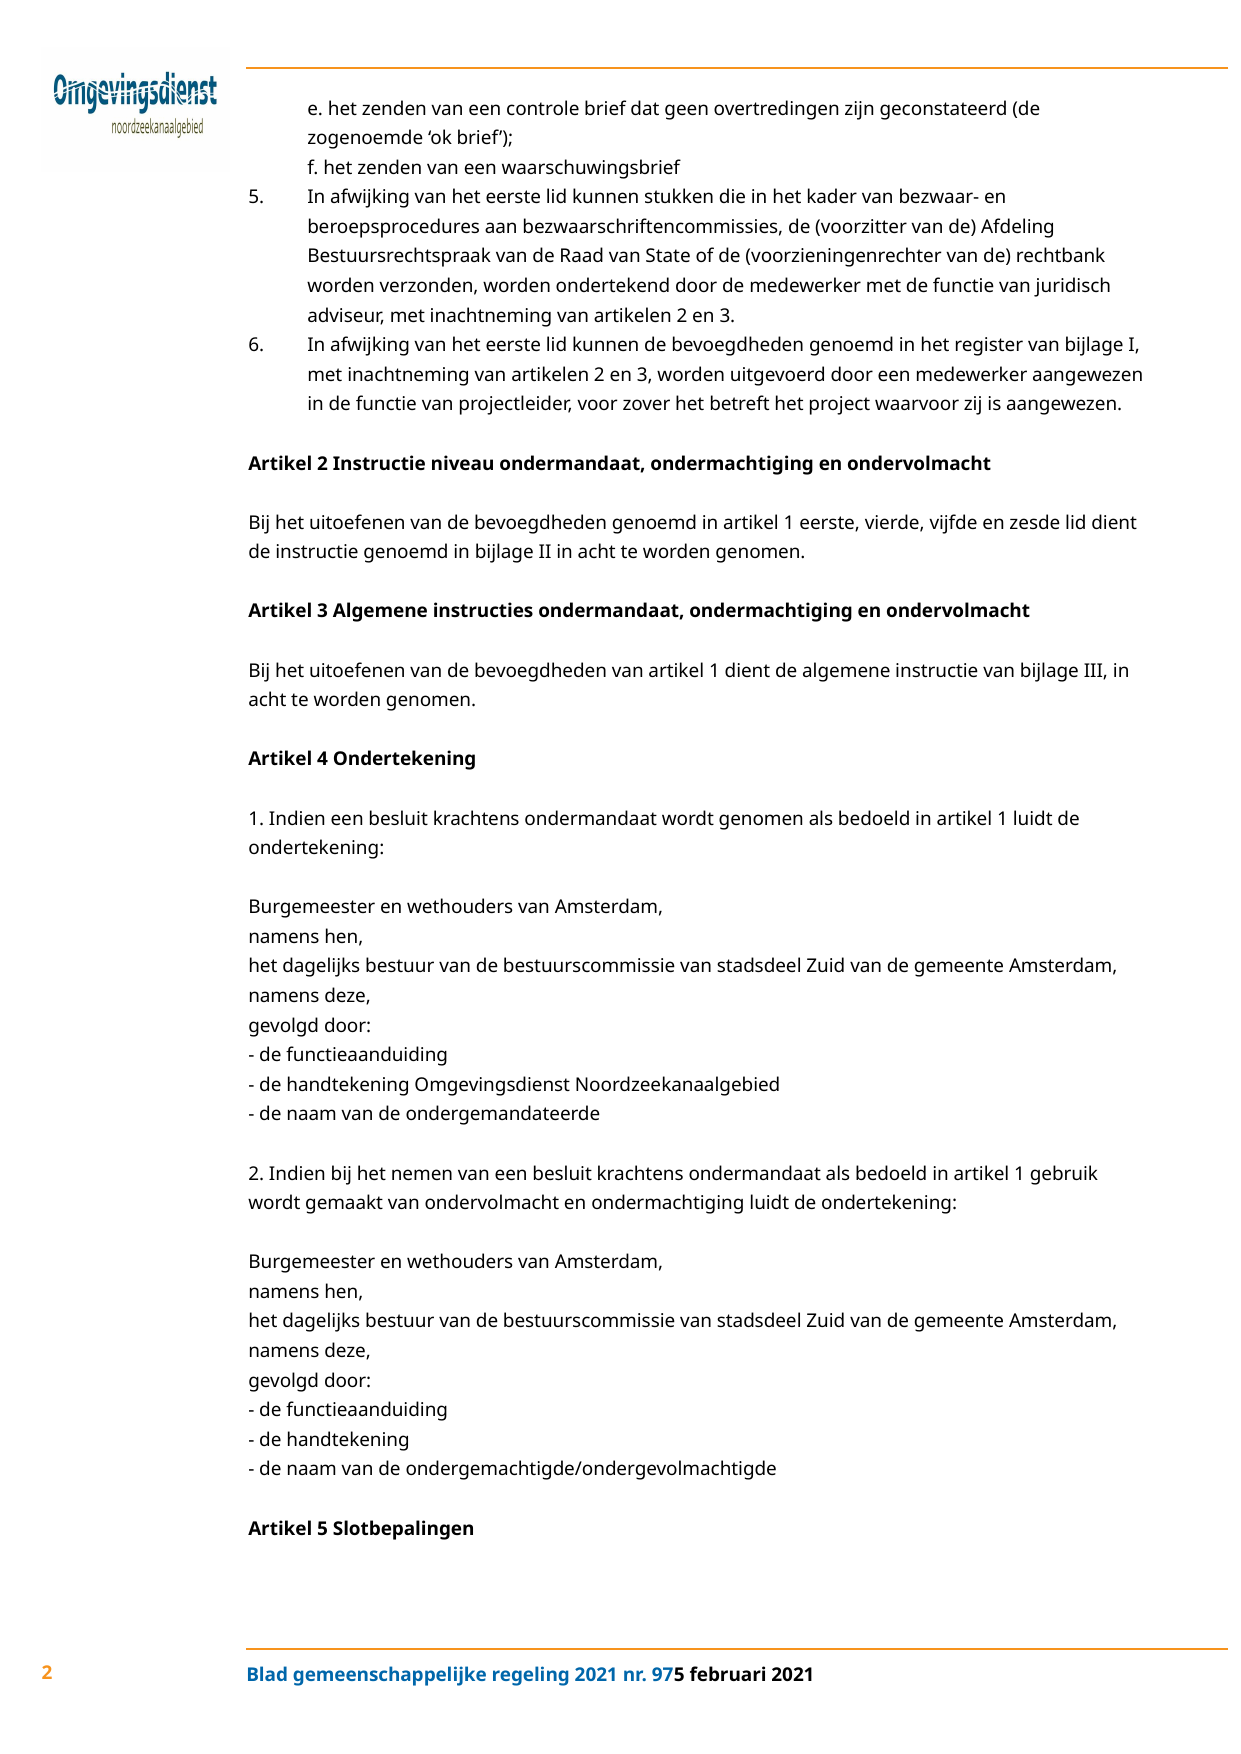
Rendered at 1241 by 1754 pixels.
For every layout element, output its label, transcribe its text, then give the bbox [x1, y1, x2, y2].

text 1. Indien een besluit krachtens ondermandaat wordt genomen als bedoeld in artikel 1 luidt de ondertekening: [248, 805, 1152, 860]
text Burgemeester en wethouders van Amsterdam, [248, 893, 1152, 919]
text Artikel 2 Instructie niveau ondermandaat, ondermachtiging en ondervolmacht [248, 450, 1152, 476]
text - de functieaanduiding [248, 1041, 1152, 1067]
text Artikel 3 Algemene instructies ondermandaat, ondermachtiging en ondervolmacht [248, 598, 1152, 623]
text Bij het uitoefenen van de bevoegdheden van artikel 1 dient de algemene instructie van bijlage III, in acht te worden genomen. [248, 657, 1152, 712]
text 2. Indien bij het nemen van een besluit krachtens ondermandaat als bedoeld in artikel 1 gebruik wordt gemaakt van ondervolmacht en ondermachtiging luidt de ondertekening: [248, 1160, 1152, 1215]
text namens deze, [248, 1337, 1152, 1363]
text het dagelijks bestuur van de bestuurscommissie van stadsdeel Zuid van de gemeente Amsterdam, [248, 953, 1152, 978]
list f. het zenden van een waarschuwingsbrief [248, 154, 1152, 180]
text namens deze, [248, 982, 1152, 1008]
text Bij het uitoefenen van de bevoegdheden genoemd in artikel 1 eerste, vierde, vijfde en zesde lid dient de instructie genoemd in bijlage II in acht te worden genomen. [248, 509, 1152, 564]
text Burgemeester en wethouders van Amsterdam, [248, 1248, 1152, 1274]
picture [41, 47, 231, 172]
text gevolgd door: [248, 1012, 1152, 1038]
text namens hen, [248, 1278, 1152, 1304]
text Artikel 5 Slotbepalingen [248, 1515, 1152, 1541]
text gevolgd door: [248, 1367, 1152, 1393]
text het dagelijks bestuur van de bestuurscommissie van stadsdeel Zuid van de gemeente Amsterdam, [248, 1308, 1152, 1333]
list In afwijking van het eerste lid kunnen de bevoegdheden genoemd in het register van bijlage I, met inachtneming van artikelen 2 en 3, worden uitgevoerd door een medewerker aangewezen in de functie van projectleider, voor zover het betreft het project waarvoor zij is aangewezen. [248, 331, 1152, 416]
text - de naam van de ondergemandateerde [248, 1101, 1152, 1126]
text Artikel 4 Ondertekening [248, 746, 1152, 771]
text - de functieaanduiding [248, 1396, 1152, 1422]
list e. het zenden van een controle brief dat geen overtredingen zijn geconstateerd (de zogenoemde ‘ok brief’); [248, 95, 1152, 150]
text - de handtekening [248, 1426, 1152, 1452]
list In afwijking van het eerste lid kunnen stukken die in het kader van bezwaar- en beroepsprocedures aan bezwaarschriftencommissies, de (voorzitter van de) Afdeling Bestuursrechtspraak van de Raad van State of de (voorzieningenrechter van de) rechtbank worden verzonden, worden ondertekend door de medewerker met de functie van juridisch adviseur, met inachtneming van artikelen 2 en 3. [248, 183, 1152, 328]
text - de naam van de ondergemachtigde/ondergevolmachtigde [248, 1456, 1152, 1481]
text - de handtekening Omgevingsdienst Noordzeekanaalgebied [248, 1071, 1152, 1097]
text namens hen, [248, 923, 1152, 949]
